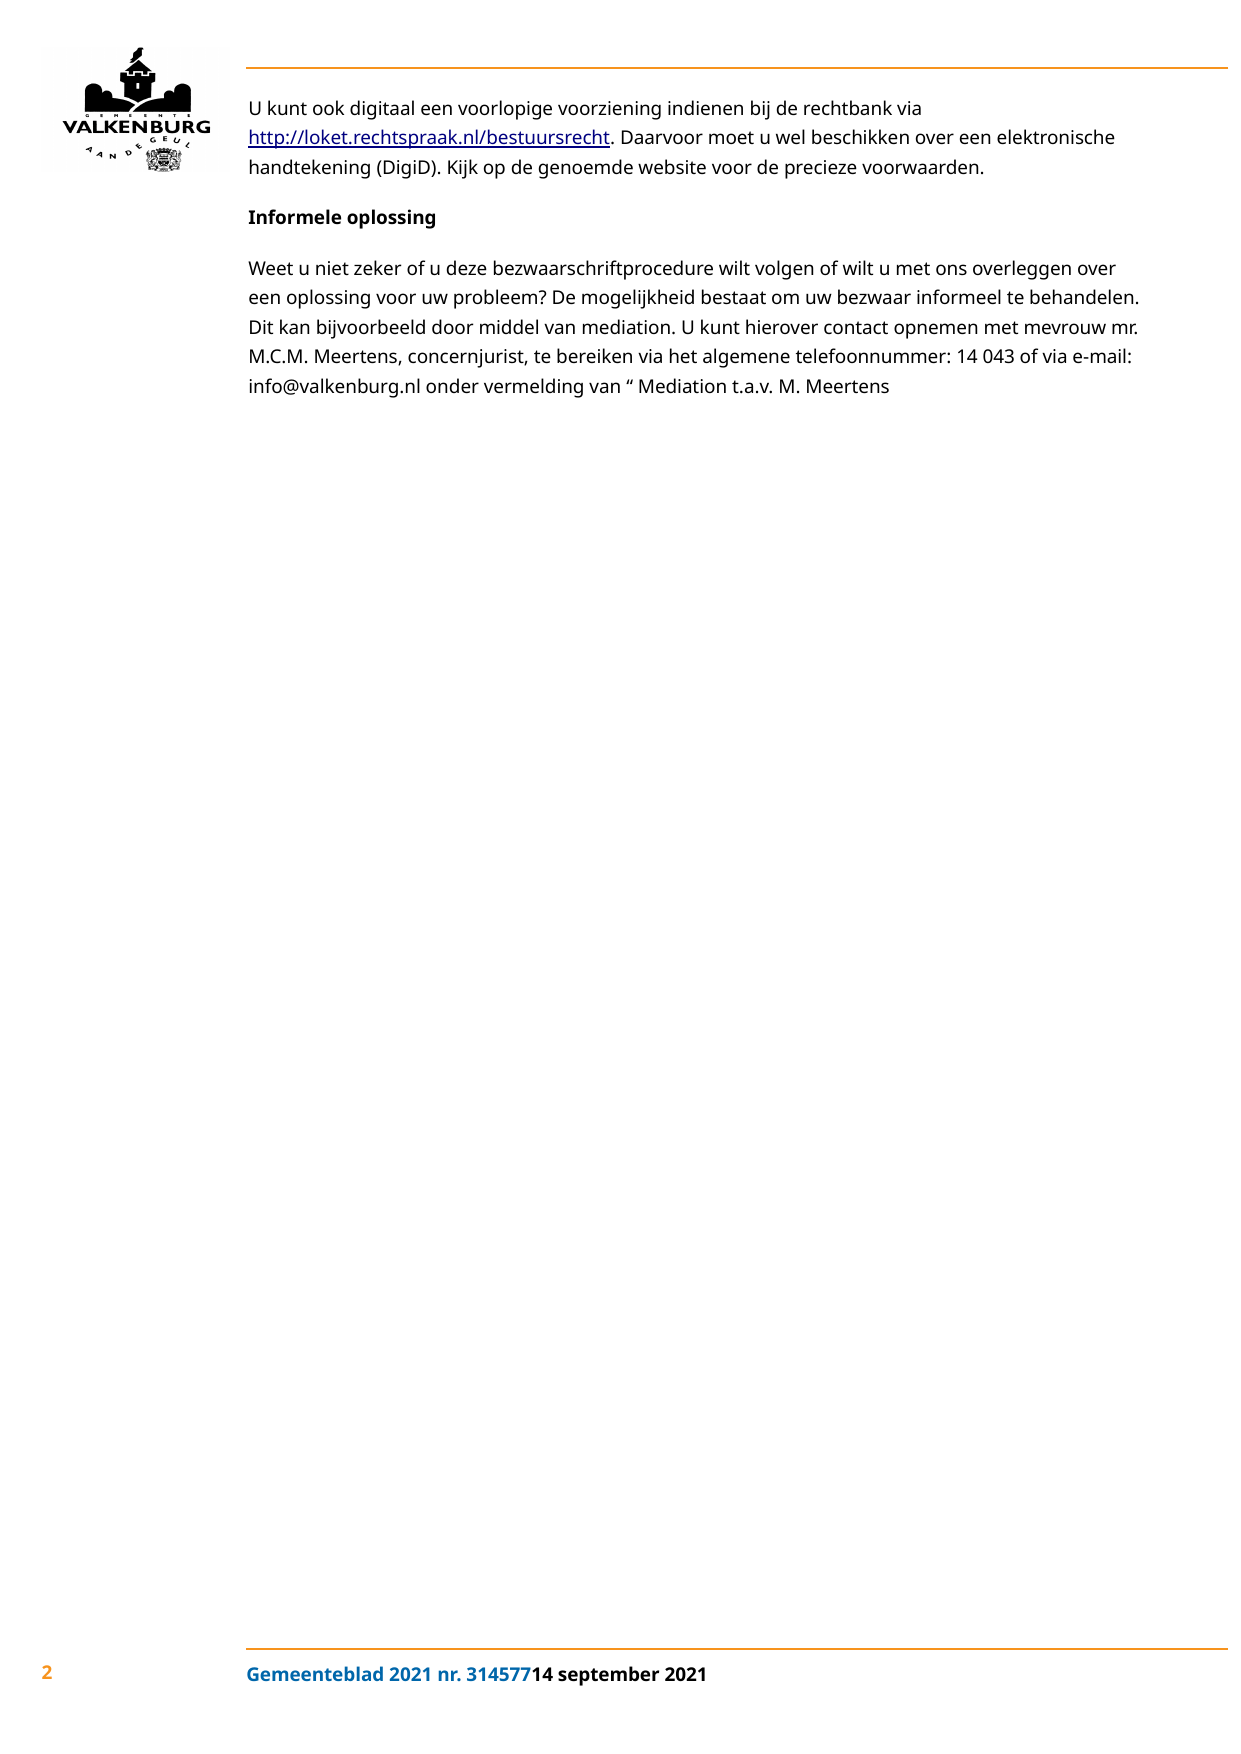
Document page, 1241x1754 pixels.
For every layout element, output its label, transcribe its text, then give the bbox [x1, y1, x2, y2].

text U kunt ook digitaal een voorlopige voorziening indienen bij de rechtbank via http://loket.rechtspraak.nl/bestuursrecht. Daarvoor moet u wel beschikken over een elektronische handtekening (DigiD). Kijk op de genoemde website voor de precieze voorwaarden. [248, 95, 1152, 180]
text Informele oplossing [248, 204, 1152, 230]
text Weet u niet zeker of u deze bezwaarschriftprocedure wilt volgen of wilt u met ons overleggen over een oplossing voor uw probleem? De mogelijkheid bestaat om uw bezwaar informeel te behandelen. Dit kan bijvoorbeeld door middel van mediation. U kunt hierover contact opnemen met mevrouw mr. M.C.M. Meertens, concernjurist, te bereiken via het algemene telefoonnummer: 14 043 of via e-mail: info@valkenburg.nl onder vermelding van “ Mediation t.a.v. M. Meertens [248, 255, 1152, 399]
picture [41, 47, 231, 172]
